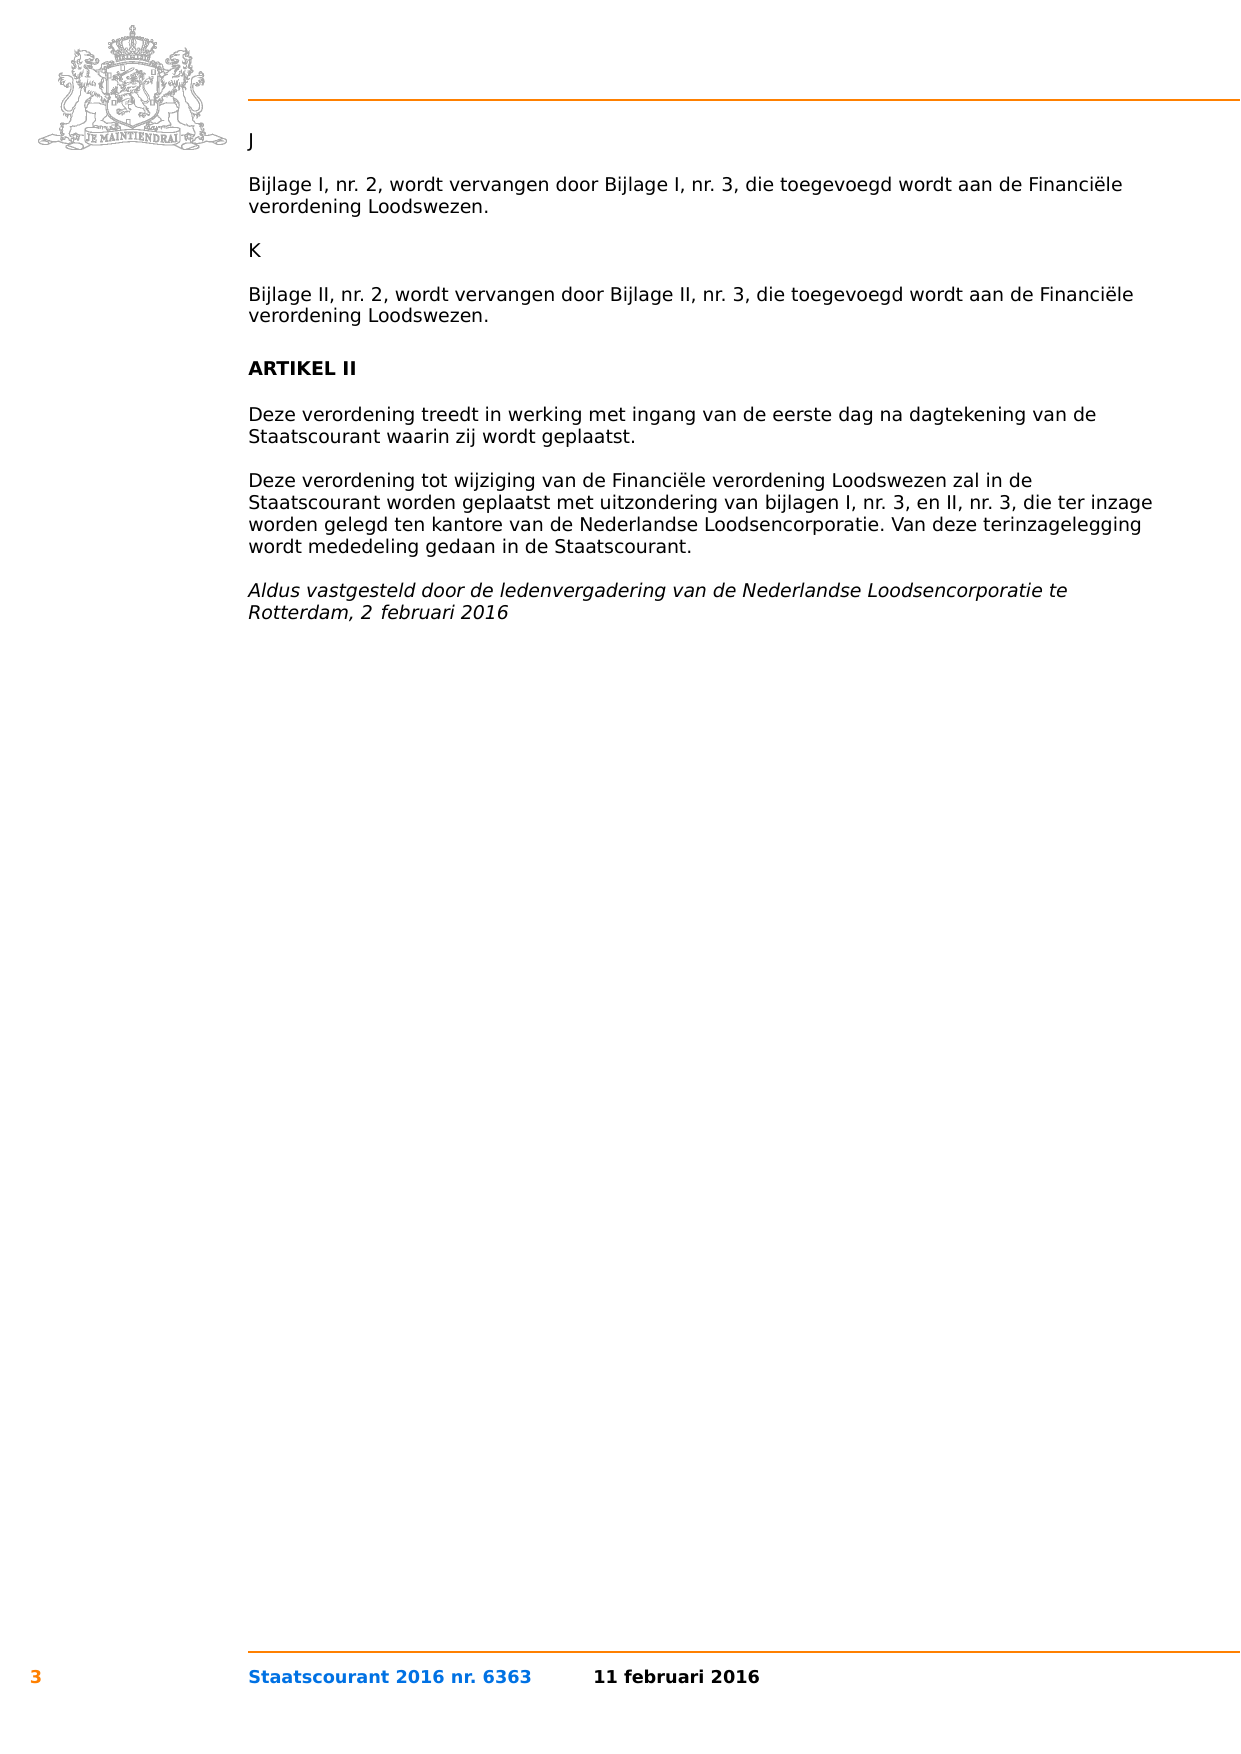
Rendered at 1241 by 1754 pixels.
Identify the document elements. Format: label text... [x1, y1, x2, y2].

picture [38, 25, 227, 150]
text Bijlage II, nr. 2, wordt vervangen door Bijlage II, nr. 3, die toegevoegd wordt aan de Financiële verordening Loodswezen. [248, 283, 1163, 327]
text Aldus vastgesteld door de ledenvergadering van de Nederlandse Loodsencorporatie te Rotterdam, 2 februari 2016 [248, 580, 1163, 624]
text Bijlage I, nr. 2, wordt vervangen door Bijlage I, nr. 3, die toegevoegd wordt aan de Financiële verordening Loodswezen. [248, 174, 1163, 218]
subtitle ARTIKEL II [248, 357, 1163, 379]
text J [248, 130, 1163, 152]
text Deze verordening treedt in werking met ingang van de eerste dag na dagtekening van de Staatscourant waarin zij wordt geplaatst. [248, 404, 1163, 448]
text K [248, 239, 1163, 262]
text Deze verordening tot wijziging van de Financiële verordening Loodswezen zal in de Staatscourant worden geplaatst met uitzondering van bijlagen I, nr. 3, en II, nr. 3, die ter inzage worden gelegd ten kantore van de Nederlandse Loodsencorporatie. Van deze terinzagelegging wordt mededeling gedaan in de Staatscourant. [248, 470, 1163, 558]
